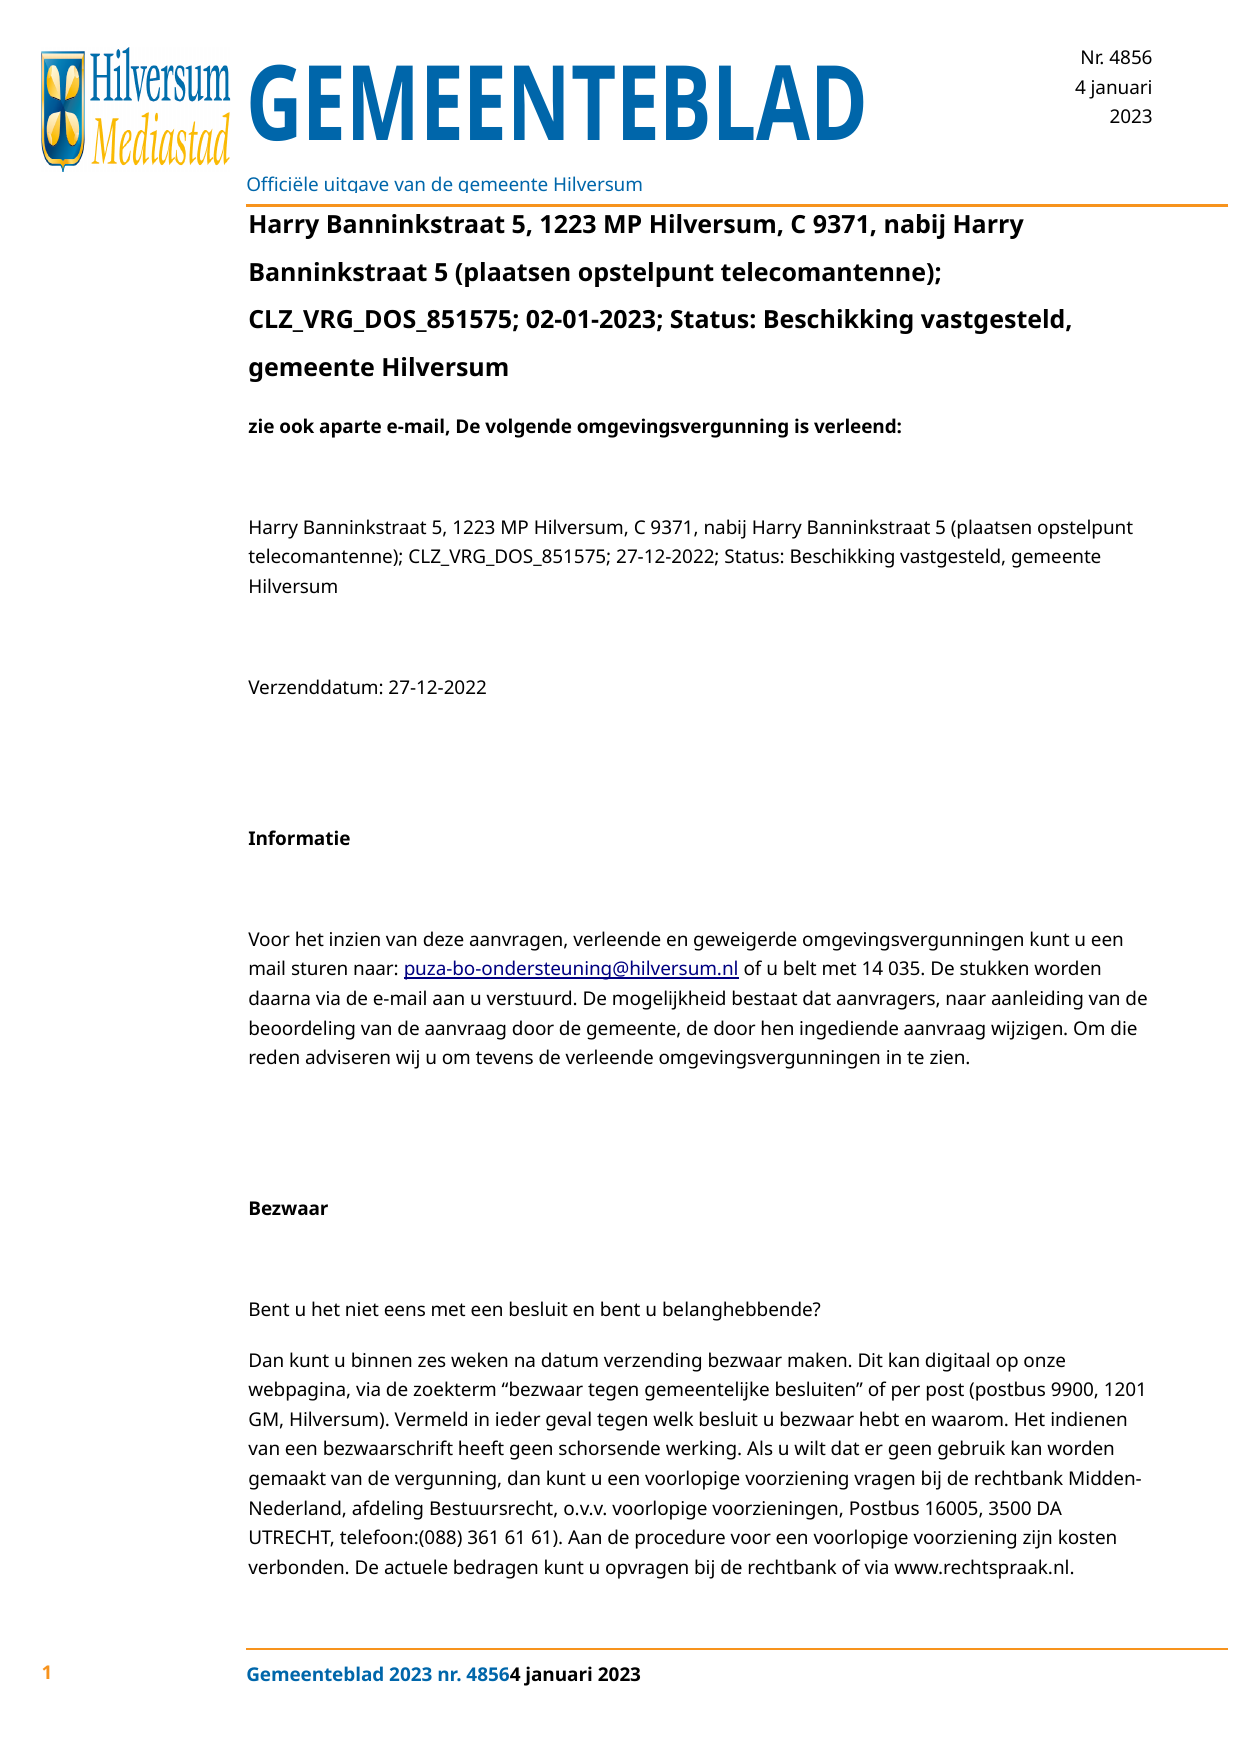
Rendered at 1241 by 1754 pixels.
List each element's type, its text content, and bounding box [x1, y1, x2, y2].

text Bezwaar [248, 1196, 1152, 1221]
picture [41, 47, 231, 172]
text zie ook aparte e-mail, De volgende omgevingsvergunning is verleend: [248, 413, 1152, 439]
text Voor het inzien van deze aanvragen, verleende en geweigerde omgevingsvergunningen kunt u een mail sturen naar: puza-bo-ondersteuning@hilversum.nl of u belt met 14 035. De stukken worden daarna via de e-mail aan u verstuurd. De mogelijkheid bestaat dat aanvragers, naar aanleiding van de beoordeling van de aanvraag door de gemeente, de door hen ingediende aanvraag wijzigen. Om die reden adviseren wij u om tevens de verleende omgevingsvergunningen in te zien. [248, 926, 1152, 1070]
text Harry Banninkstraat 5, 1223 MP Hilversum, C 9371, nabij Harry Banninkstraat 5 (plaatsen opstelpunt telecomantenne); CLZ_VRG_DOS_851575; 27-12-2022; Status: Beschikking vastgesteld, gemeente Hilversum [248, 514, 1152, 599]
text Verzenddatum: 27-12-2022 [248, 674, 1152, 700]
text Bent u het niet eens met een besluit en bent u belanghebbende? [248, 1296, 1152, 1322]
text Dan kunt u binnen zes weken na datum verzending bezwaar maken. Dit kan digitaal op onze webpagina, via de zoekterm “bezwaar tegen gemeentelijke besluiten” of per post (postbus 9900, 1201 GM, Hilversum). Vermeld in ieder geval tegen welk besluit u bezwaar hebt en waarom. Het indienen van een bezwaarschrift heeft geen schorsende werking. Als u wilt dat er geen gebruik kan worden gemaakt van de vergunning, dan kunt u een voorlopige voorziening vragen bij de rechtbank Midden-Nederland, afdeling Bestuursrecht, o.v.v. voorlopige voorzieningen, Postbus 16005, 3500 DA UTRECHT, telefoon:(088) 361 61 61). Aan de procedure voor een voorlopige voorziening zijn kosten verbonden. De actuele bedragen kunt u opvragen bij de rechtbank of via www.rechtspraak.nl. [248, 1347, 1152, 1580]
text Harry Banninkstraat 5, 1223 MP Hilversum, C 9371, nabij Harry Banninkstraat 5 (plaatsen opstelpunt telecomantenne); CLZ_VRG_DOS_851575; 02-01-2023; Status: Beschikking vastgesteld, gemeente Hilversum [248, 207, 1152, 384]
text Informatie [248, 825, 1152, 851]
